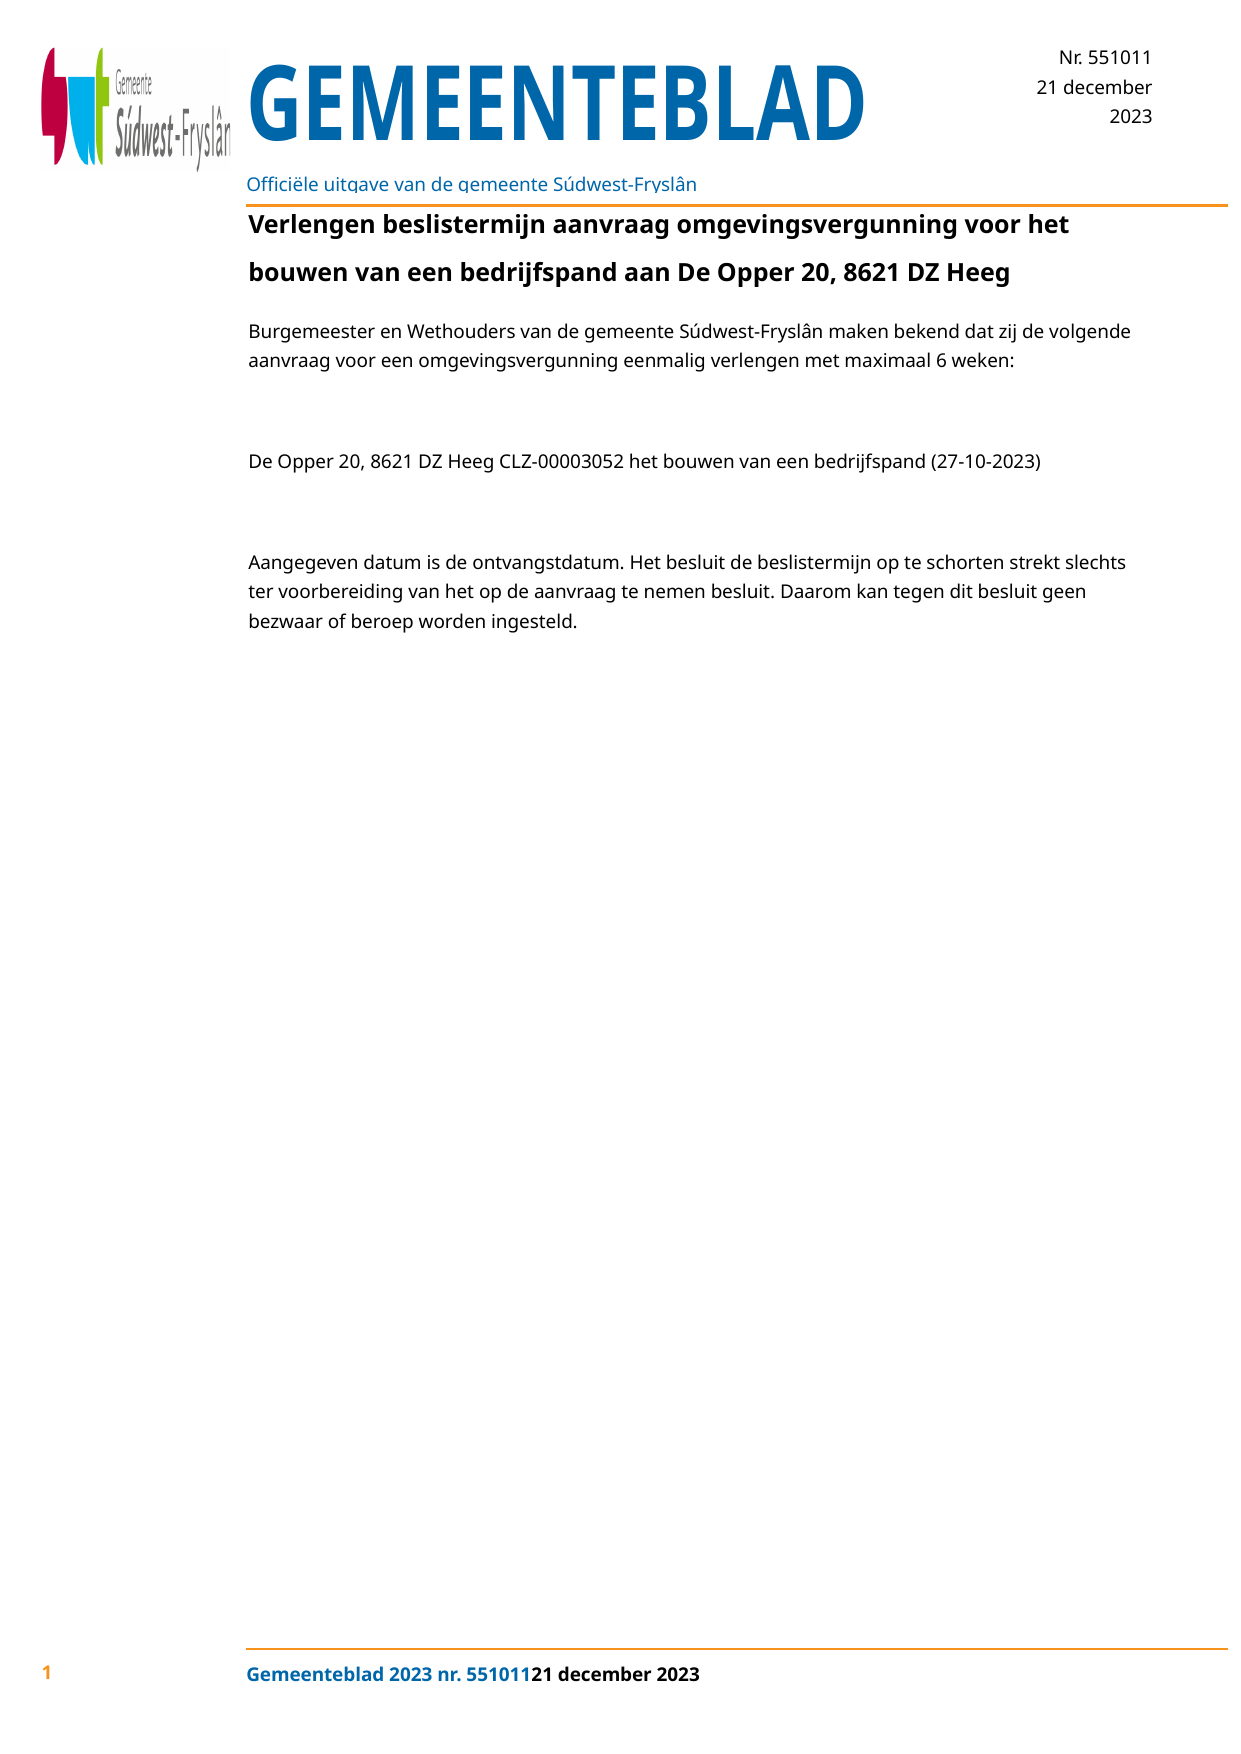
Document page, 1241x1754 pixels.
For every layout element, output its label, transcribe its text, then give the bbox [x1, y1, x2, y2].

text Burgemeester en Wethouders van de gemeente Súdwest-Fryslân maken bekend dat zij de volgende aanvraag voor een omgevingsvergunning eenmalig verlengen met maximaal 6 weken: [248, 318, 1152, 373]
text De Opper 20, 8621 DZ Heeg CLZ-00003052 het bouwen van een bedrijfspand (27-10-2023) [248, 448, 1152, 474]
text Aangegeven datum is de ontvangstdatum. Het besluit de beslistermijn op te schorten strekt slechts ter voorbereiding van het op de aanvraag te nemen besluit. Daarom kan tegen dit besluit geen bezwaar of beroep worden ingesteld. [248, 549, 1152, 634]
text Verlengen beslistermijn aanvraag omgevingsvergunning voor het bouwen van een bedrijfspand aan De Opper 20, 8621 DZ Heeg [248, 207, 1152, 288]
picture [41, 47, 231, 172]
